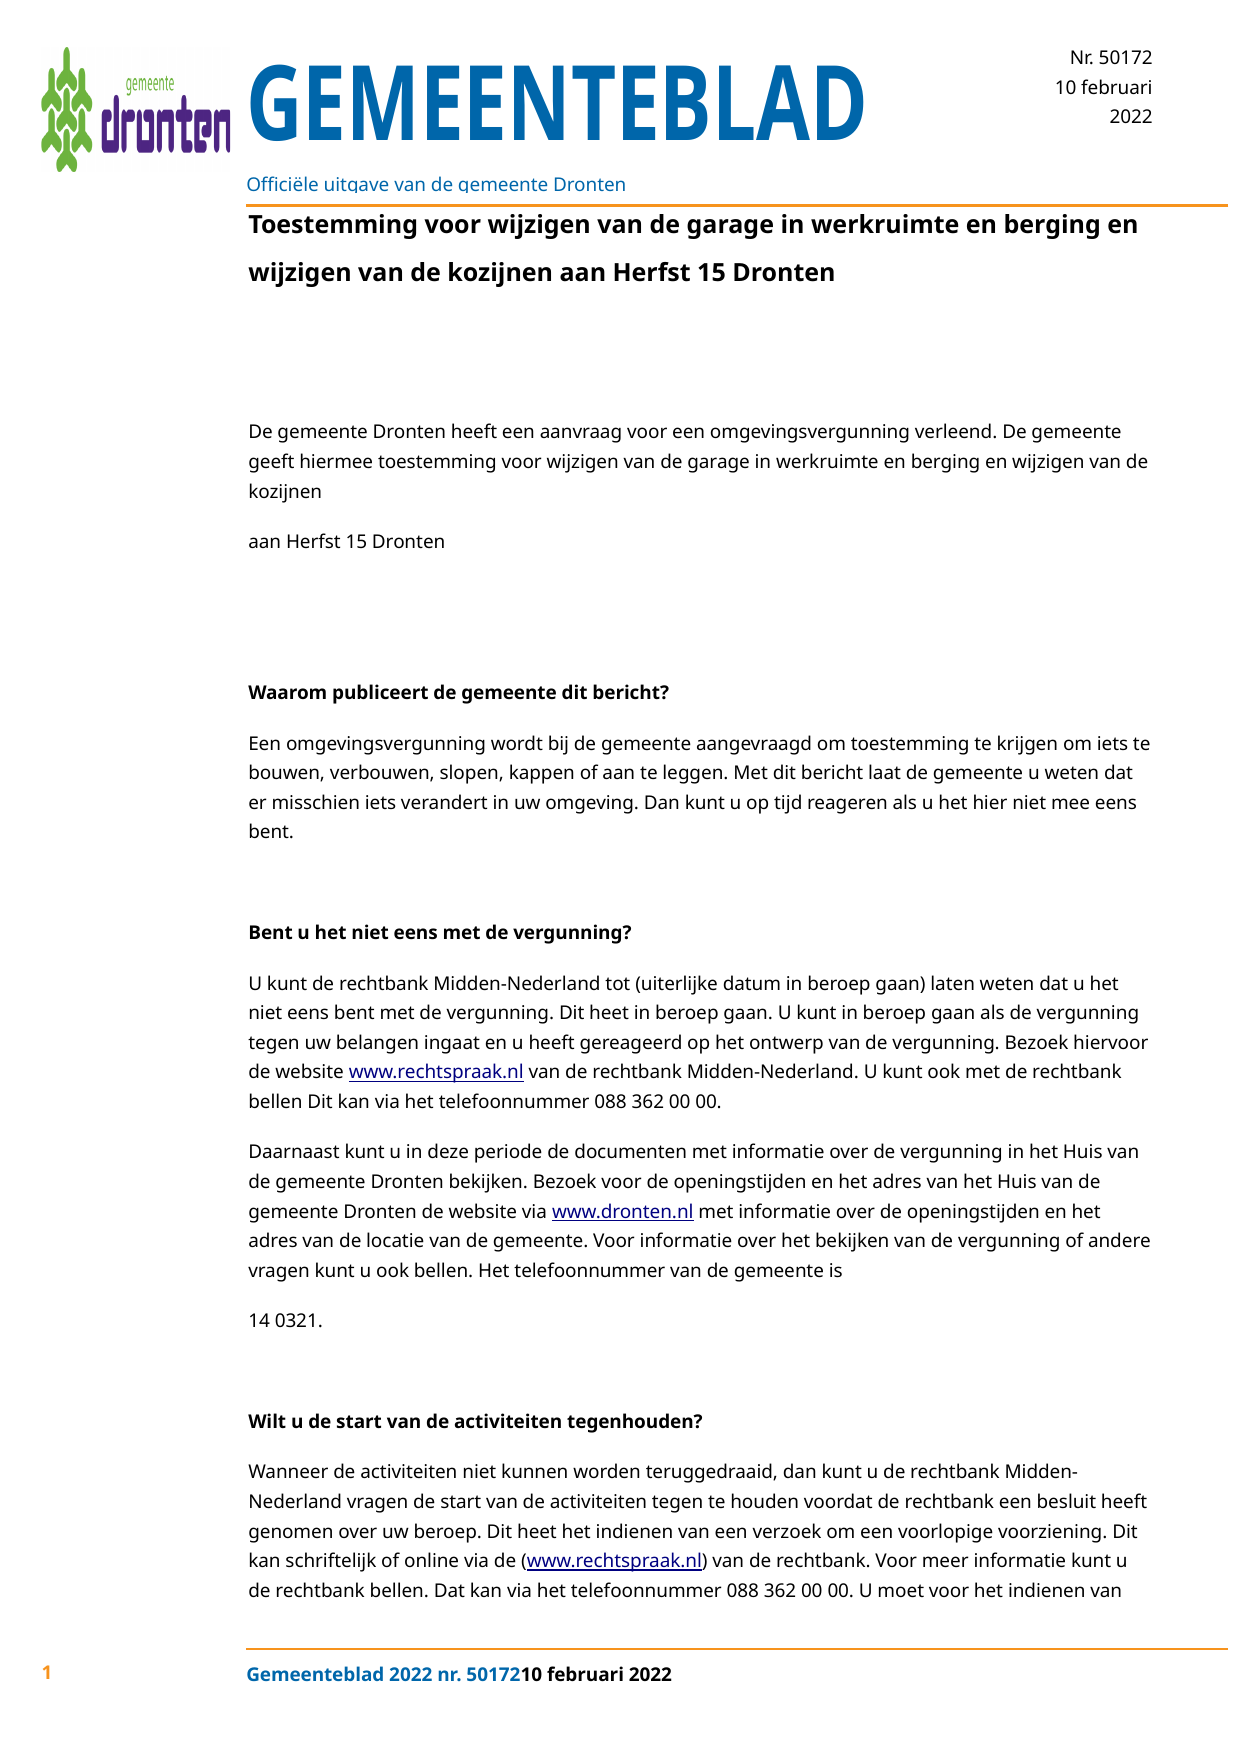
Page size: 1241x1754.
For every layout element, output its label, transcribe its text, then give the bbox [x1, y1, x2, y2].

text Toestemming voor wijzigen van de garage in werkruimte en berging en wijzigen van de kozijnen aan Herfst 15 Dronten [248, 207, 1152, 288]
picture [41, 47, 231, 172]
text Wilt u de start van de activiteiten tegenhouden? [248, 1408, 1152, 1434]
text U kunt de rechtbank Midden-Nederland tot (uiterlijke datum in beroep gaan) laten weten dat u het niet eens bent met de vergunning. Dit heet in beroep gaan. U kunt in beroep gaan als de vergunning tegen uw belangen ingaat en u heeft gereageerd op het ontwerp van de vergunning. Bezoek hiervoor de website www.rechtspraak.nl van de rechtbank Midden-Nederland. U kunt ook met de rechtbank bellen Dit kan via het telefoonnummer 088 362 00 00. [248, 970, 1152, 1114]
text Bent u het niet eens met de vergunning? [248, 919, 1152, 945]
text Waarom publiceert de gemeente dit bericht? [248, 679, 1152, 705]
text Een omgevingsvergunning wordt bij de gemeente aangevraagd om toestemming te krijgen om iets te bouwen, verbouwen, slopen, kappen of aan te leggen. Met dit bericht laat de gemeente u weten dat er misschien iets verandert in uw omgeving. Dan kunt u op tijd reageren als u het hier niet mee eens bent. [248, 730, 1152, 844]
text Wanneer de activiteiten niet kunnen worden teruggedraaid, dan kunt u de rechtbank Midden-Nederland vragen de start van de activiteiten tegen te houden voordat de rechtbank een besluit heeft genomen over uw beroep. Dit heet het indienen van een verzoek om een voorlopige voorziening. Dit kan schriftelijk of online via de (www.rechtspraak.nl) van de rechtbank. Voor meer informatie kunt u de rechtbank bellen. Dat kan via het telefoonnummer 088 362 00 00. U moet voor het indienen van [248, 1459, 1152, 1603]
text Daarnaast kunt u in deze periode de documenten met informatie over de vergunning in het Huis van de gemeente Dronten bekijken. Bezoek voor de openingstijden en het adres van het Huis van de gemeente Dronten de website via www.dronten.nl met informatie over de openingstijden en het adres van de locatie van de gemeente. Voor informatie over het bekijken van de vergunning of andere vragen kunt u ook bellen. Het telefoonnummer van de gemeente is [248, 1139, 1152, 1283]
text aan Herfst 15 Dronten [248, 528, 1152, 554]
text 14 0321. [248, 1307, 1152, 1333]
text De gemeente Dronten heeft een aanvraag voor een omgevingsvergunning verleend. De gemeente geeft hiermee toestemming voor wijzigen van de garage in werkruimte en berging en wijzigen van de kozijnen [248, 419, 1152, 504]
